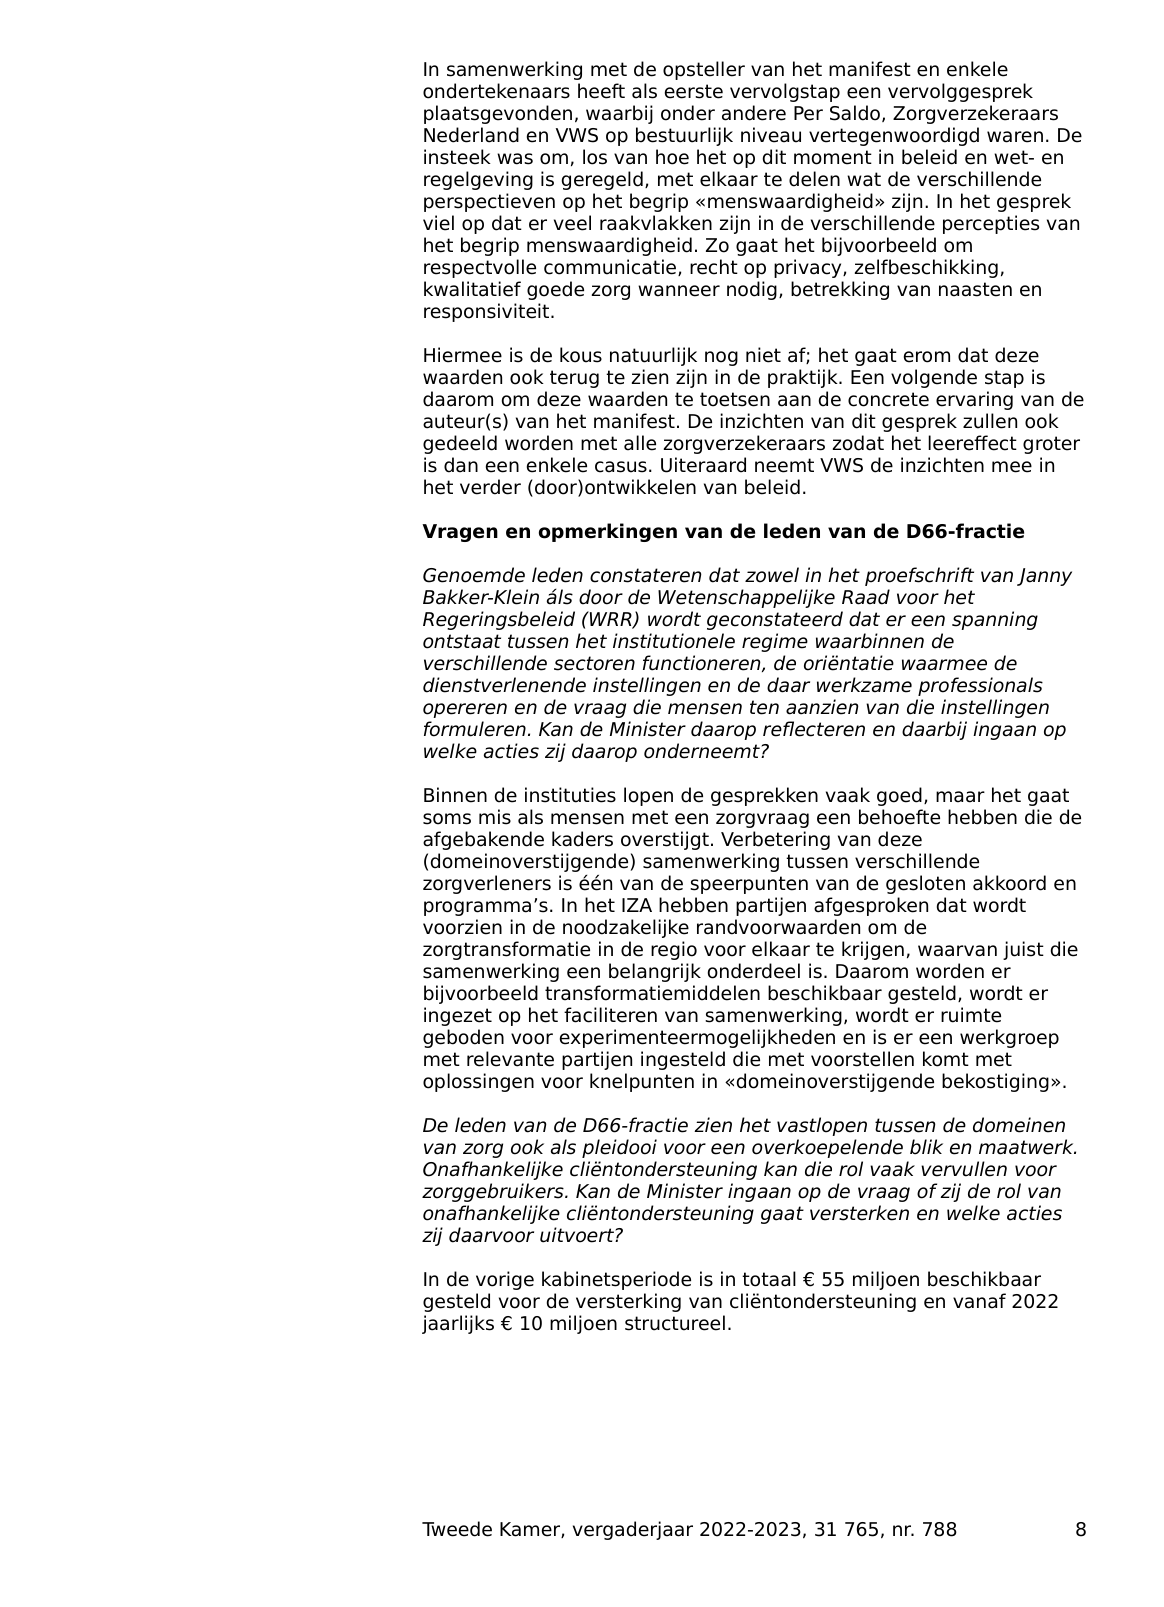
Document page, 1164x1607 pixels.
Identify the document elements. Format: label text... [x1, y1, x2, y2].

text In de vorige kabinetsperiode is in totaal € 55 miljoen beschikbaar gesteld voor de versterking van cliëntondersteuning en vanaf 2022 jaarlijks € 10 miljoen structureel. [422, 1269, 1087, 1335]
text Genoemde leden constateren dat zowel in het proefschrift van Janny Bakker-Klein áls door de Wetenschappelijke Raad voor het Regeringsbeleid (WRR) wordt geconstateerd dat er een spanning ontstaat tussen het institutionele regime waarbinnen de verschillende sectoren functioneren, de oriëntatie waarmee de dienstverlenende instellingen en de daar werkzame professionals opereren en de vraag die mensen ten aanzien van die instellingen formuleren. Kan de Minister daarop reflecteren en daarbij ingaan op welke acties zij daarop onderneemt? [422, 565, 1087, 763]
text Hiermee is de kous natuurlijk nog niet af; het gaat erom dat deze waarden ook terug te zien zijn in de praktijk. Een volgende stap is daarom om deze waarden te toetsen aan de concrete ervaring van de auteur(s) van het manifest. De inzichten van dit gesprek zullen ook gedeeld worden met alle zorgverzekeraars zodat het leereffect groter is dan een enkele casus. Uiteraard neemt VWS de inzichten mee in het verder (door)ontwikkelen van beleid. [422, 345, 1087, 499]
text Binnen de instituties lopen de gesprekken vaak goed, maar het gaat soms mis als mensen met een zorgvraag een behoefte hebben die de afgebakende kaders overstijgt. Verbetering van deze (domeinoverstijgende) samenwerking tussen verschillende zorgverleners is één van de speerpunten van de gesloten akkoord en programma’s. In het IZA hebben partijen afgesproken dat wordt voorzien in de noodzakelijke randvoorwaarden om de zorgtransformatie in de regio voor elkaar te krijgen, waarvan juist die samenwerking een belangrijk onderdeel is. Daarom worden er bijvoorbeeld transformatiemiddelen beschikbaar gesteld, wordt er ingezet op het faciliteren van samenwerking, wordt er ruimte geboden voor experimenteermogelijkheden en is er een werkgroep met relevante partijen ingesteld die met voorstellen komt met oplossingen voor knelpunten in «domeinoverstijgende bekostiging». [422, 785, 1087, 1093]
text In samenwerking met de opsteller van het manifest en enkele ondertekenaars heeft als eerste vervolgstap een vervolggesprek plaatsgevonden, waarbij onder andere Per Saldo, Zorgverzekeraars Nederland en VWS op bestuurlijk niveau vertegenwoordigd waren. De insteek was om, los van hoe het op dit moment in beleid en wet- en regelgeving is geregeld, met elkaar te delen wat de verschillende perspectieven op het begrip «menswaardigheid» zijn. In het gesprek viel op dat er veel raakvlakken zijn in de verschillende percepties van het begrip menswaardigheid. Zo gaat het bijvoorbeeld om respectvolle communicatie, recht op privacy, zelfbeschikking, kwalitatief goede zorg wanneer nodig, betrekking van naasten en responsiviteit. [422, 59, 1087, 323]
text De leden van de D66-fractie zien het vastlopen tussen de domeinen van zorg ook als pleidooi voor een overkoepelende blik en maatwerk. Onafhankelijke cliëntondersteuning kan die rol vaak vervullen voor zorggebruikers. Kan de Minister ingaan op de vraag of zij de rol van onafhankelijke cliëntondersteuning gaat versterken en welke acties zij daarvoor uitvoert? [422, 1115, 1087, 1247]
subtitle Vragen en opmerkingen van de leden van de D66-fractie [422, 521, 1087, 543]
